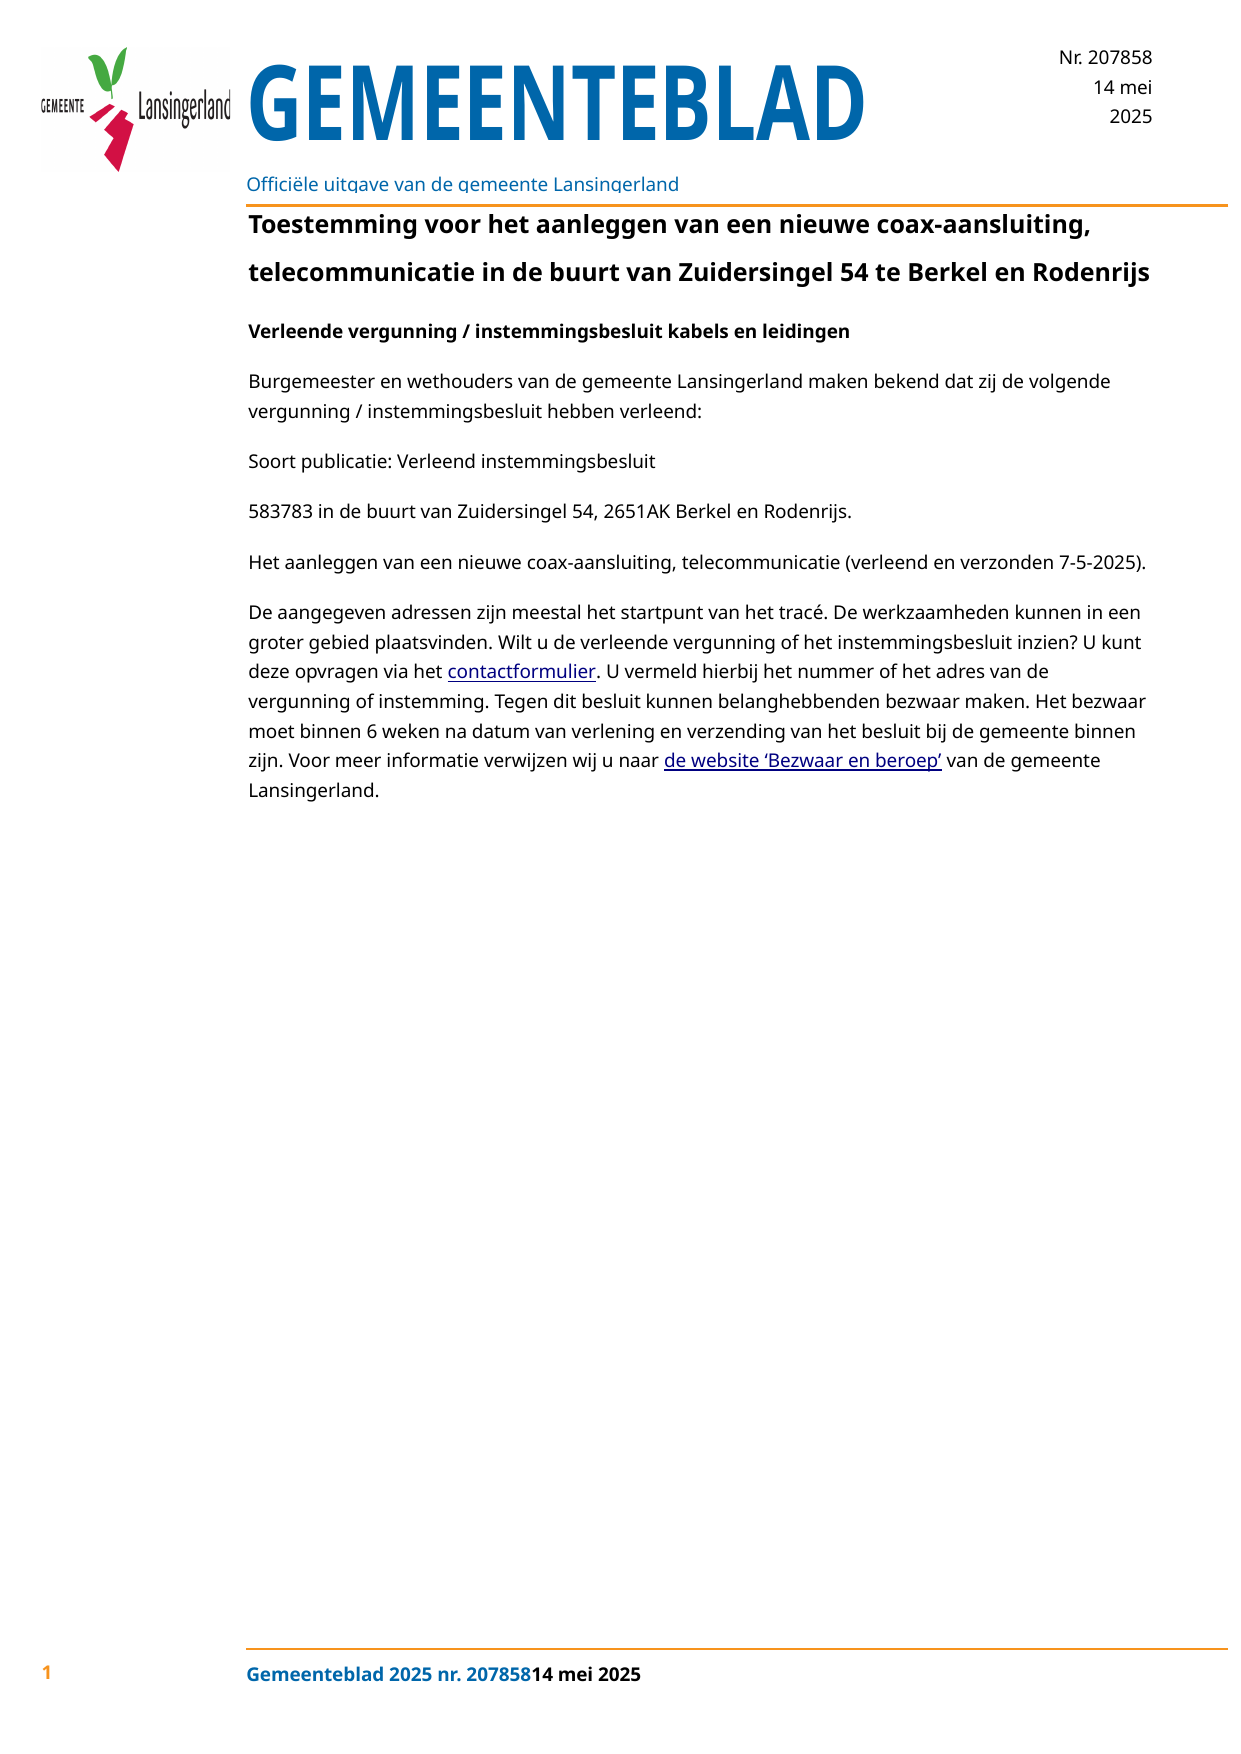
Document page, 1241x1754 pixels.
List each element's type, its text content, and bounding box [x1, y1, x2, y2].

text Soort publicatie: Verleend instemmingsbesluit [248, 448, 1152, 474]
text Toestemming voor het aanleggen van een nieuwe coax-aansluiting, telecommunicatie in de buurt van Zuidersingel 54 te Berkel en Rodenrijs [248, 207, 1152, 288]
text Verleende vergunning / instemmingsbesluit kabels en leidingen [248, 318, 1152, 344]
text De aangegeven adressen zijn meestal het startpunt van het tracé. De werkzaamheden kunnen in een groter gebied plaatsvinden. Wilt u de verleende vergunning of het instemmingsbesluit inzien? U kunt deze opvragen via het contactformulier. U vermeld hierbij het nummer of het adres van de vergunning of instemming. Tegen dit besluit kunnen belanghebbenden bezwaar maken. Het bezwaar moet binnen 6 weken na datum van verlening en verzending van het besluit bij de gemeente binnen zijn. Voor meer informatie verwijzen wij u naar de website ‘Bezwaar en beroep’ van de gemeente Lansingerland. [248, 599, 1152, 803]
text Het aanleggen van een nieuwe coax-aansluiting, telecommunicatie (verleend en verzonden 7-5-2025). [248, 549, 1152, 575]
text Burgemeester en wethouders van de gemeente Lansingerland maken bekend dat zij de volgende vergunning / instemmingsbesluit hebben verleend: [248, 368, 1152, 424]
text 583783 in de buurt van Zuidersingel 54, 2651AK Berkel en Rodenrijs. [248, 499, 1152, 524]
picture [41, 47, 231, 172]
